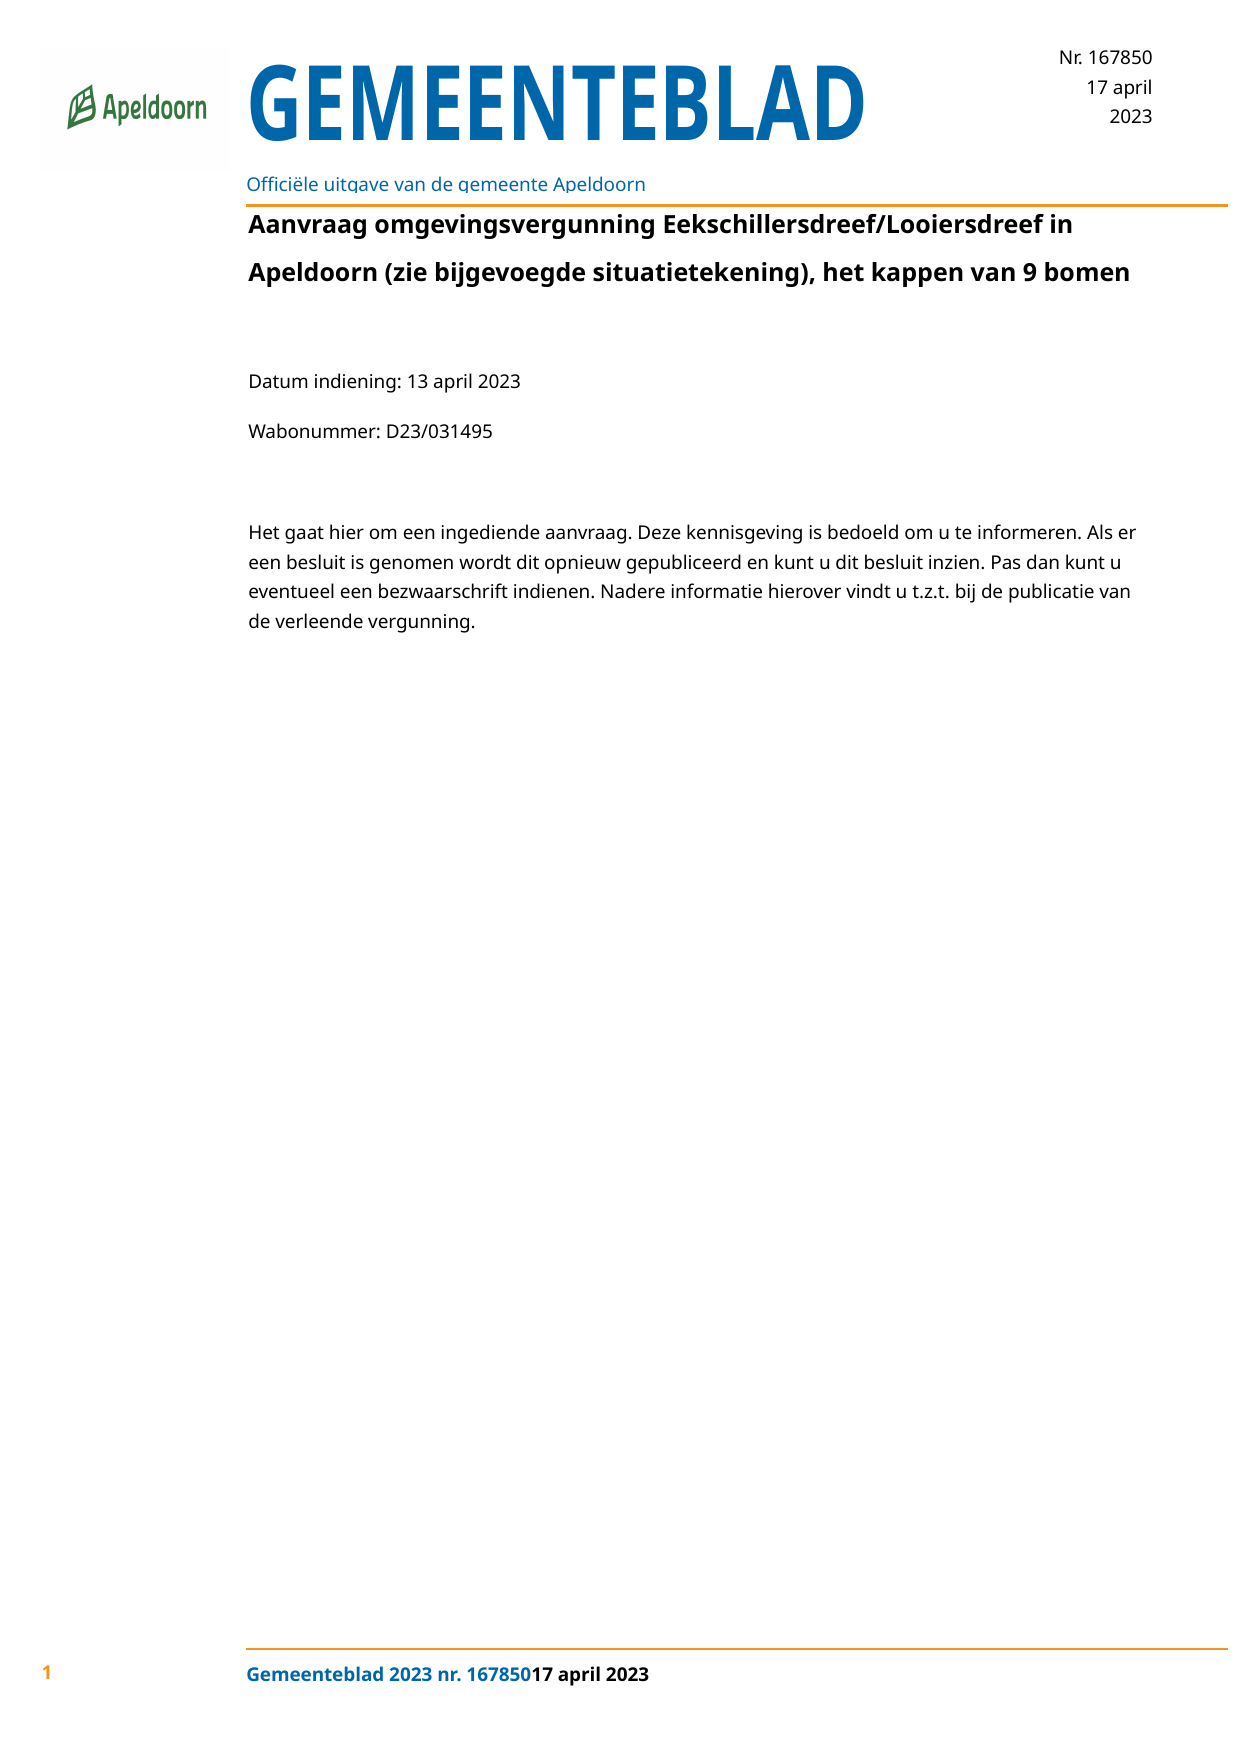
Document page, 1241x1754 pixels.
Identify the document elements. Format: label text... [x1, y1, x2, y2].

text Wabonummer: D23/031495 [248, 419, 1152, 444]
text Aanvraag omgevingsvergunning Eekschillersdreef/Looiersdreef in Apeldoorn (zie bijgevoegde situatietekening), het kappen van 9 bomen [248, 207, 1152, 288]
picture [41, 47, 231, 172]
text Datum indiening: 13 april 2023 [248, 368, 1152, 394]
text Het gaat hier om een ingediende aanvraag. Deze kennisgeving is bedoeld om u te informeren. Als er een besluit is genomen wordt dit opnieuw gepubliceerd en kunt u dit besluit inzien. Pas dan kunt u eventueel een bezwaarschrift indienen. Nadere informatie hierover vindt u t.z.t. bij de publicatie van de verleende vergunning. [248, 519, 1152, 634]
